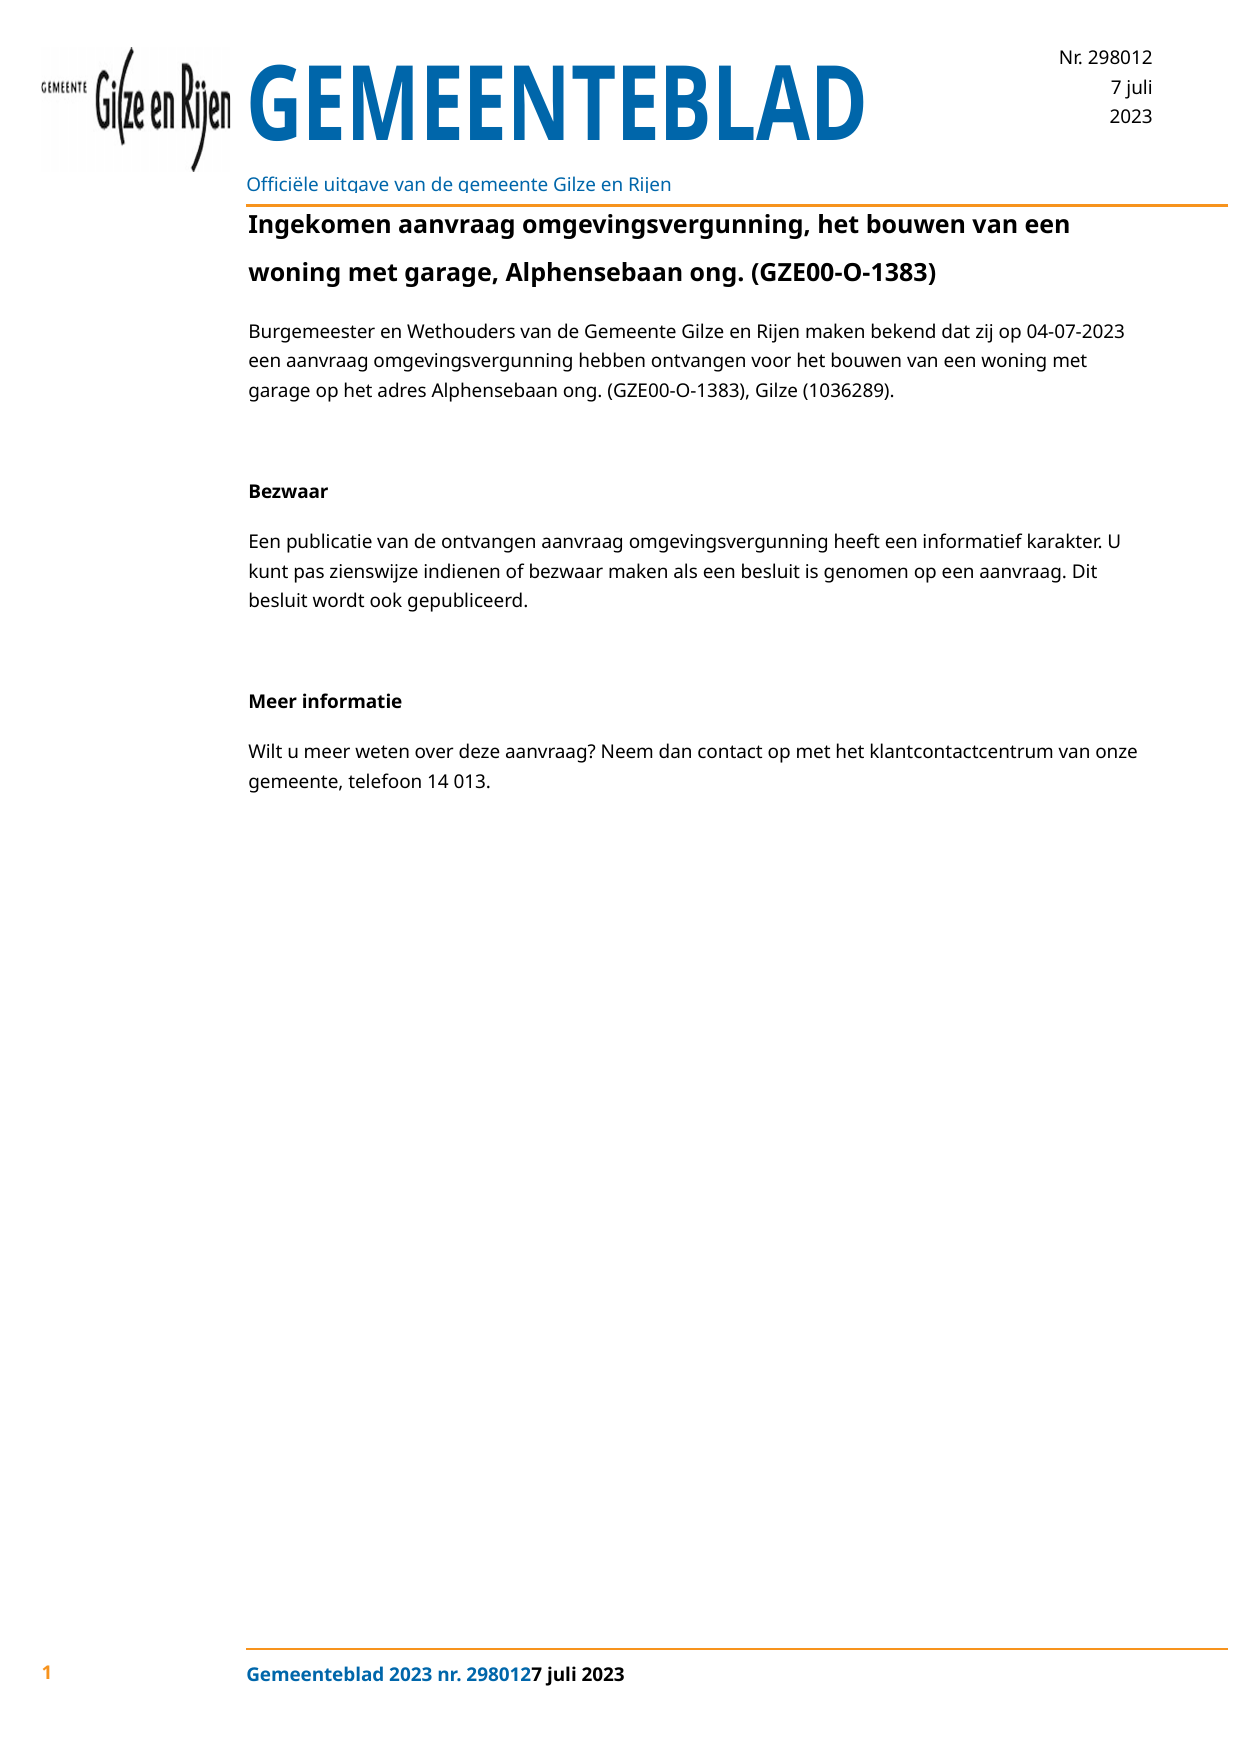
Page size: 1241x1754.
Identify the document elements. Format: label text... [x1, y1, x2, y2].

picture [41, 47, 231, 172]
text Bezwaar [248, 478, 1152, 504]
text Wilt u meer weten over deze aanvraag? Neem dan contact op met het klantcontactcentrum van onze gemeente, telefoon 14 013. [248, 739, 1152, 794]
text Ingekomen aanvraag omgevingsvergunning, het bouwen van een woning met garage, Alphensebaan ong. (GZE00-O-1383) [248, 207, 1152, 288]
text Een publicatie van de ontvangen aanvraag omgevingsvergunning heeft een informatief karakter. U kunt pas zienswijze indienen of bezwaar maken als een besluit is genomen op een aanvraag. Dit besluit wordt ook gepubliceerd. [248, 528, 1152, 613]
text Meer informatie [248, 688, 1152, 714]
text Burgemeester en Wethouders van de Gemeente Gilze en Rijen maken bekend dat zij op 04-07-2023 een aanvraag omgevingsvergunning hebben ontvangen voor het bouwen van een woning met garage op het adres Alphensebaan ong. (GZE00-O-1383), Gilze (1036289). [248, 318, 1152, 403]
